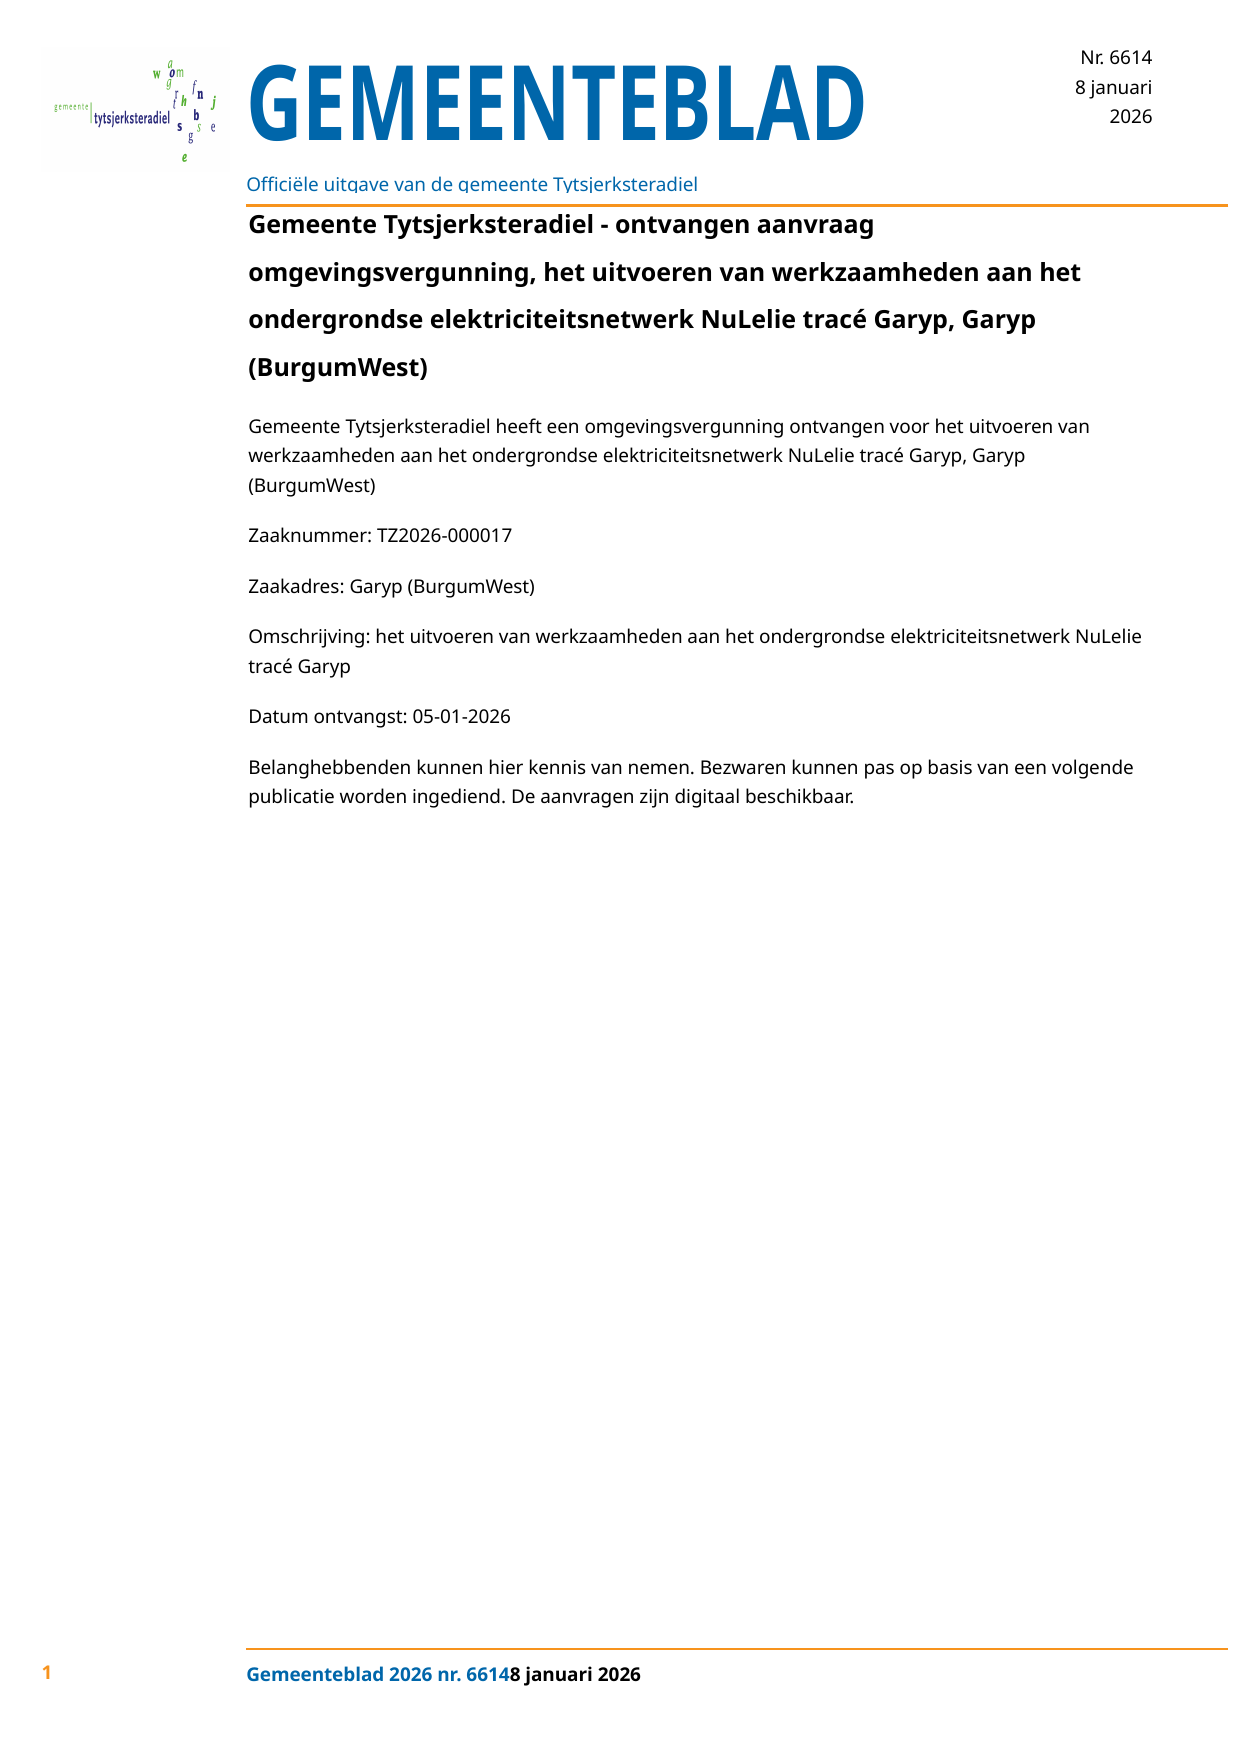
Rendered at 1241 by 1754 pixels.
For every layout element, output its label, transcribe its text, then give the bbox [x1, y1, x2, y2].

picture [41, 47, 231, 172]
text Zaaknummer: TZ2026-000017 [248, 523, 1152, 548]
text Gemeente Tytsjerksteradiel heeft een omgevingsvergunning ontvangen voor het uitvoeren van werkzaamheden aan het ondergrondse elektriciteitsnetwerk NuLelie tracé Garyp, Garyp (BurgumWest) [248, 413, 1152, 498]
text Belanghebbenden kunnen hier kennis van nemen. Bezwaren kunnen pas op basis van een volgende publicatie worden ingediend. De aanvragen zijn digitaal beschikbaar. [248, 754, 1152, 809]
text Gemeente Tytsjerksteradiel - ontvangen aanvraag omgevingsvergunning, het uitvoeren van werkzaamheden aan het ondergrondse elektriciteitsnetwerk NuLelie tracé Garyp, Garyp (BurgumWest) [248, 207, 1152, 384]
text Omschrijving: het uitvoeren van werkzaamheden aan het ondergrondse elektriciteitsnetwerk NuLelie tracé Garyp [248, 623, 1152, 679]
text Zaakadres: Garyp (BurgumWest) [248, 573, 1152, 599]
text Datum ontvangst: 05-01-2026 [248, 703, 1152, 729]
